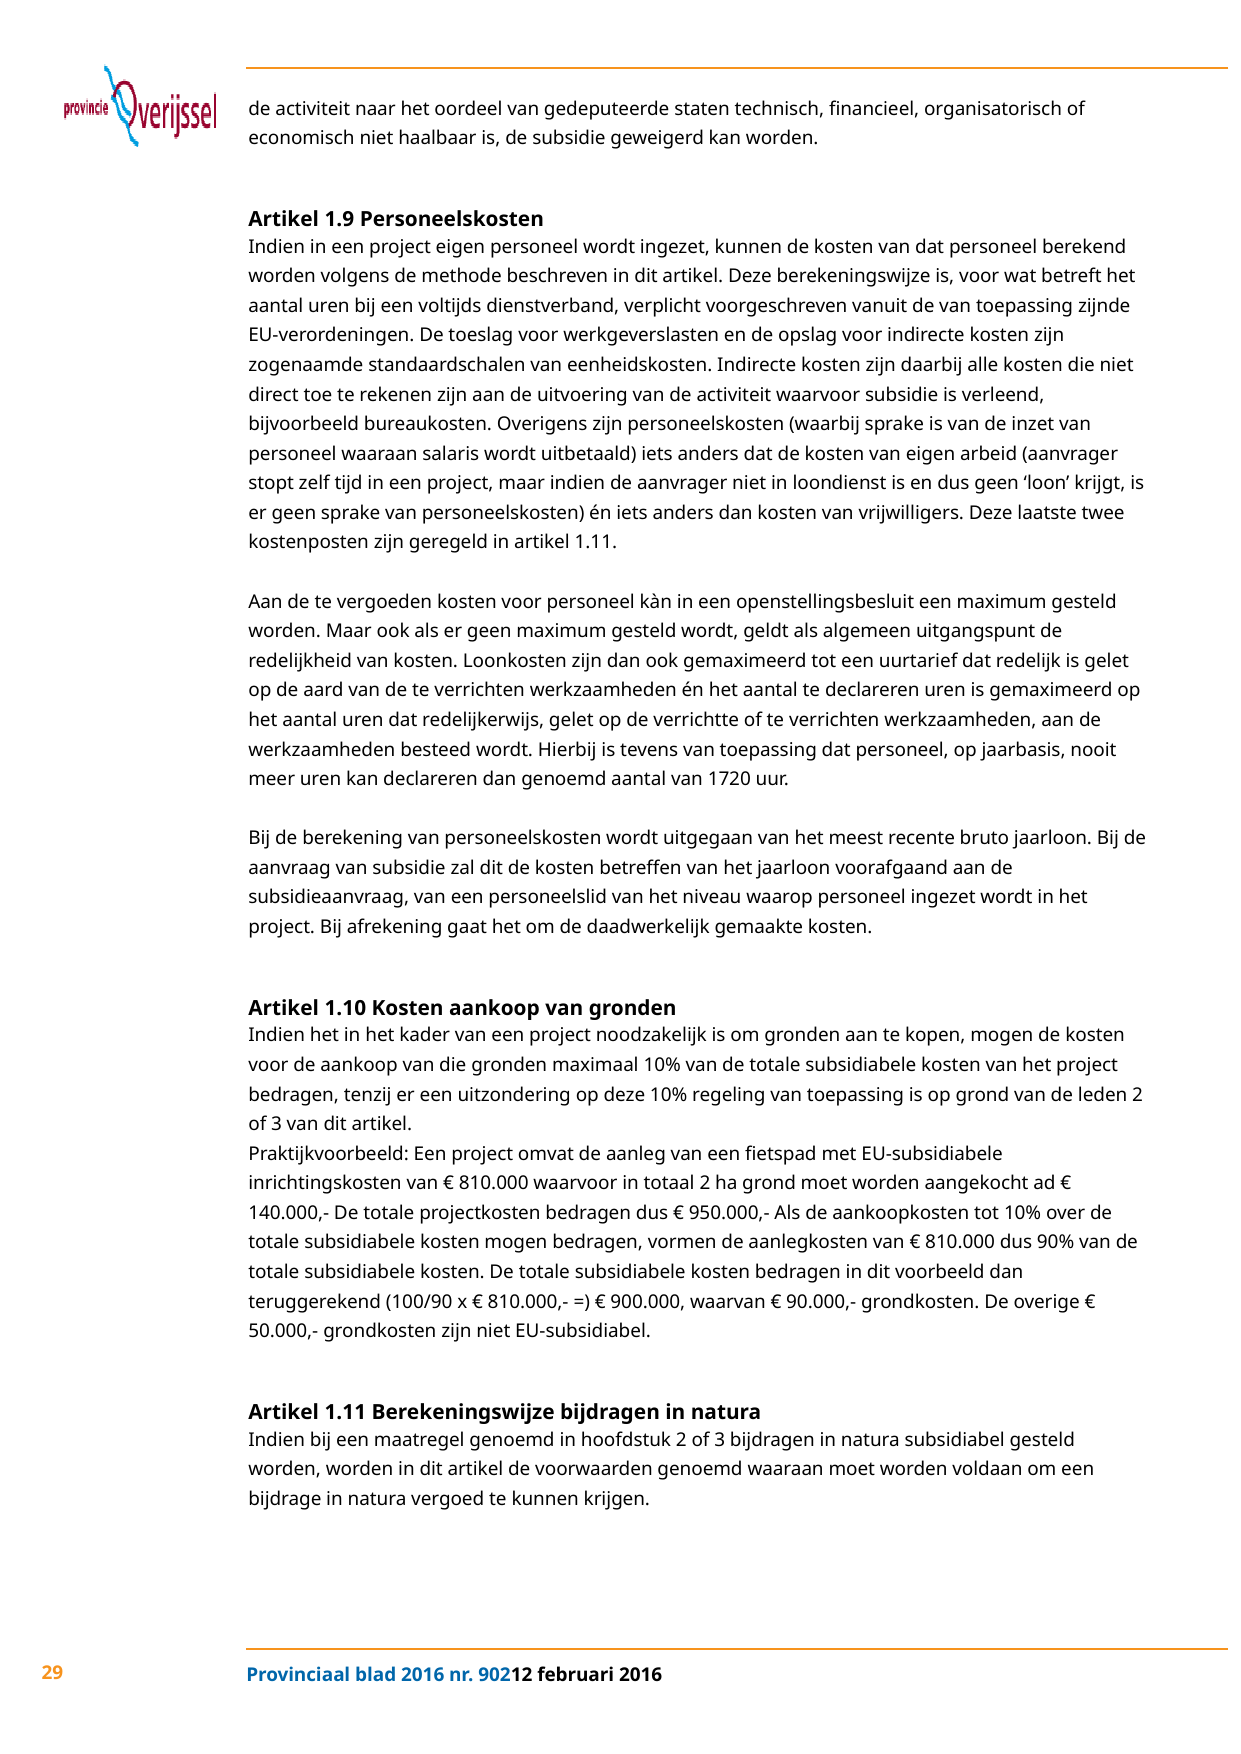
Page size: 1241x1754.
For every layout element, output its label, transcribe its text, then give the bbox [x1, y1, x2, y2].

text Praktijkvoorbeeld: Een project omvat de aanleg van een fietspad met EU-subsidiabele inrichtingskosten van € 810.000 waarvoor in totaal 2 ha grond moet worden aangekocht ad € 140.000,- De totale projectkosten bedragen dus € 950.000,- Als de aankoopkosten tot 10% over de totale subsidiabele kosten mogen bedragen, vormen de aanlegkosten van € 810.000 dus 90% van de totale subsidiabele kosten. De totale subsidiabele kosten bedragen in dit voorbeeld dan teruggerekend (100/90 x € 810.000,- =) € 900.000, waarvan € 90.000,- grondkosten. De overige € 50.000,- grondkosten zijn niet EU-subsidiabel. [248, 1140, 1152, 1343]
text Artikel 1.11 Berekeningswijze bijdragen in natura [248, 1397, 1152, 1426]
text Indien bij een maatregel genoemd in hoofdstuk 2 of 3 bijdragen in natura subsidiabel gesteld worden, worden in dit artikel de voorwaarden genoemd waaraan moet worden voldaan om een bijdrage in natura vergoed te kunnen krijgen. [248, 1426, 1152, 1511]
picture [41, 47, 231, 172]
text Indien in een project eigen personeel wordt ingezet, kunnen de kosten van dat personeel berekend worden volgens de methode beschreven in dit artikel. Deze berekeningswijze is, voor wat betreft het aantal uren bij een voltijds dienstverband, verplicht voorgeschreven vanuit de van toepassing zijnde EU-verordeningen. De toeslag voor werkgeverslasten en de opslag voor indirecte kosten zijn zogenaamde standaardschalen van eenheidskosten. Indirecte kosten zijn daarbij alle kosten die niet direct toe te rekenen zijn aan de uitvoering van de activiteit waarvoor subsidie is verleend, bijvoorbeeld bureaukosten. Overigens zijn personeelskosten (waarbij sprake is van de inzet van personeel waaraan salaris wordt uitbetaald) iets anders dat de kosten van eigen arbeid (aanvrager stopt zelf tijd in een project, maar indien de aanvrager niet in loondienst is en dus geen ‘loon’ krijgt, is er geen sprake van personeelskosten) én iets anders dan kosten van vrijwilligers. Deze laatste twee kostenposten zijn geregeld in artikel 1.11. [248, 233, 1152, 554]
text Aan de te vergoeden kosten voor personeel kàn in een openstellingsbesluit een maximum gesteld worden. Maar ook als er geen maximum gesteld wordt, geldt als algemeen uitgangspunt de redelijkheid van kosten. Loonkosten zijn dan ook gemaximeerd tot een uurtarief dat redelijk is gelet op de aard van de te verrichten werkzaamheden én het aantal te declareren uren is gemaximeerd op het aantal uren dat redelijkerwijs, gelet op de verrichtte of te verrichten werkzaamheden, aan de werkzaamheden besteed wordt. Hierbij is tevens van toepassing dat personeel, op jaarbasis, nooit meer uren kan declareren dan genoemd aantal van 1720 uur. [248, 588, 1152, 791]
text Artikel 1.9 Personeelskosten [248, 204, 1152, 233]
text Artikel 1.10 Kosten aankoop van gronden [248, 993, 1152, 1022]
text Indien het in het kader van een project noodzakelijk is om gronden aan te kopen, mogen de kosten voor de aankoop van die gronden maximaal 10% van de totale subsidiabele kosten van het project bedragen, tenzij er een uitzondering op deze 10% regeling van toepassing is op grond van de leden 2 of 3 van dit artikel. [248, 1022, 1152, 1136]
text Bij de berekening van personeelskosten wordt uitgegaan van het meest recente bruto jaarloon. Bij de aanvraag van subsidie zal dit de kosten betreffen van het jaarloon voorafgaand aan de subsidieaanvraag, van een personeelslid van het niveau waarop personeel ingezet wordt in het project. Bij afrekening gaat het om de daadwerkelijk gemaakte kosten. [248, 824, 1152, 939]
text de activiteit naar het oordeel van gedeputeerde staten technisch, financieel, organisatorisch of economisch niet haalbaar is, de subsidie geweigerd kan worden. [248, 95, 1152, 150]
